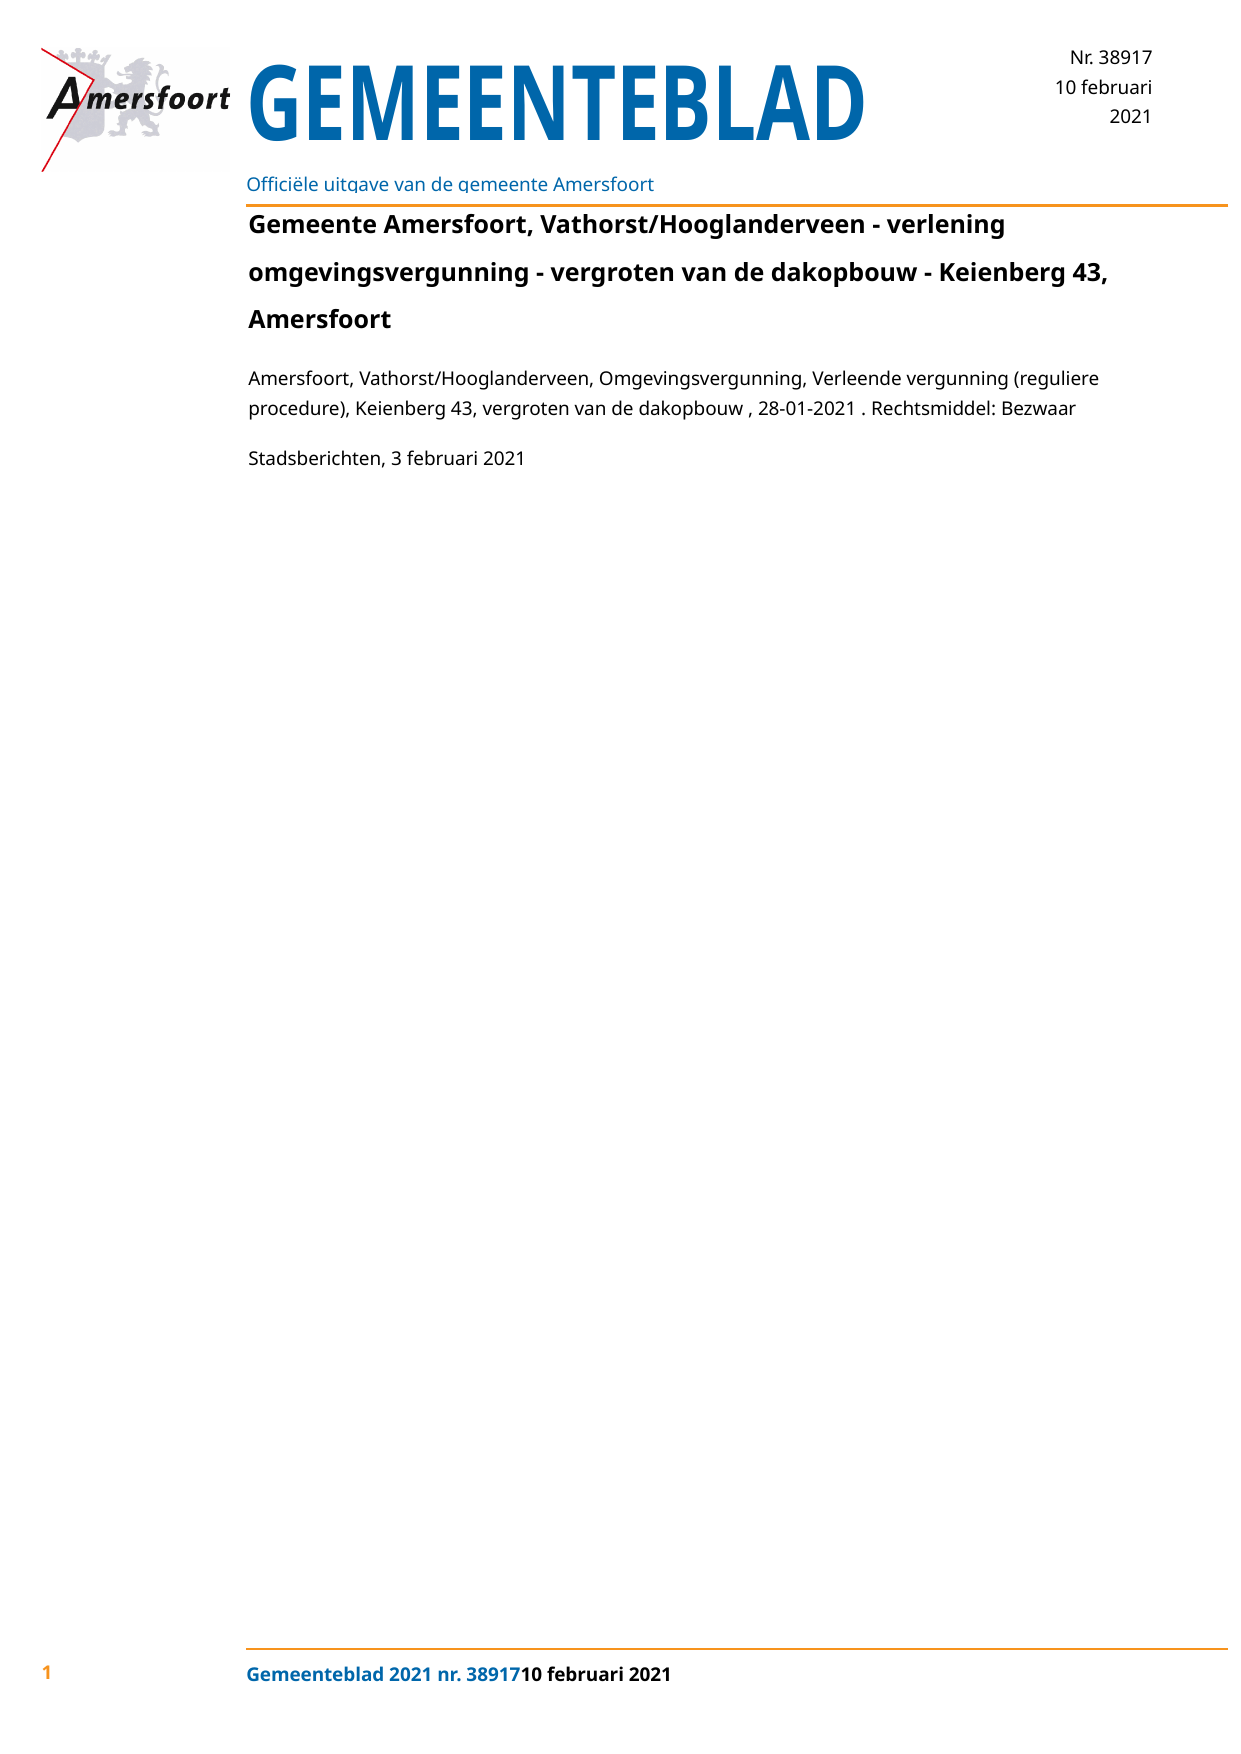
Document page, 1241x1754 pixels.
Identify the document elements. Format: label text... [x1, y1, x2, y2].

picture [41, 47, 231, 172]
text Amersfoort, Vathorst/Hooglanderveen, Omgevingsvergunning, Verleende vergunning (reguliere procedure), Keienberg 43, vergroten van de dakopbouw , 28-01-2021 . Rechtsmiddel: Bezwaar [248, 366, 1152, 421]
text Stadsberichten, 3 februari 2021 [248, 446, 1152, 471]
text Gemeente Amersfoort, Vathorst/Hooglanderveen - verlening omgevingsvergunning - vergroten van de dakopbouw - Keienberg 43, Amersfoort [248, 207, 1152, 336]
